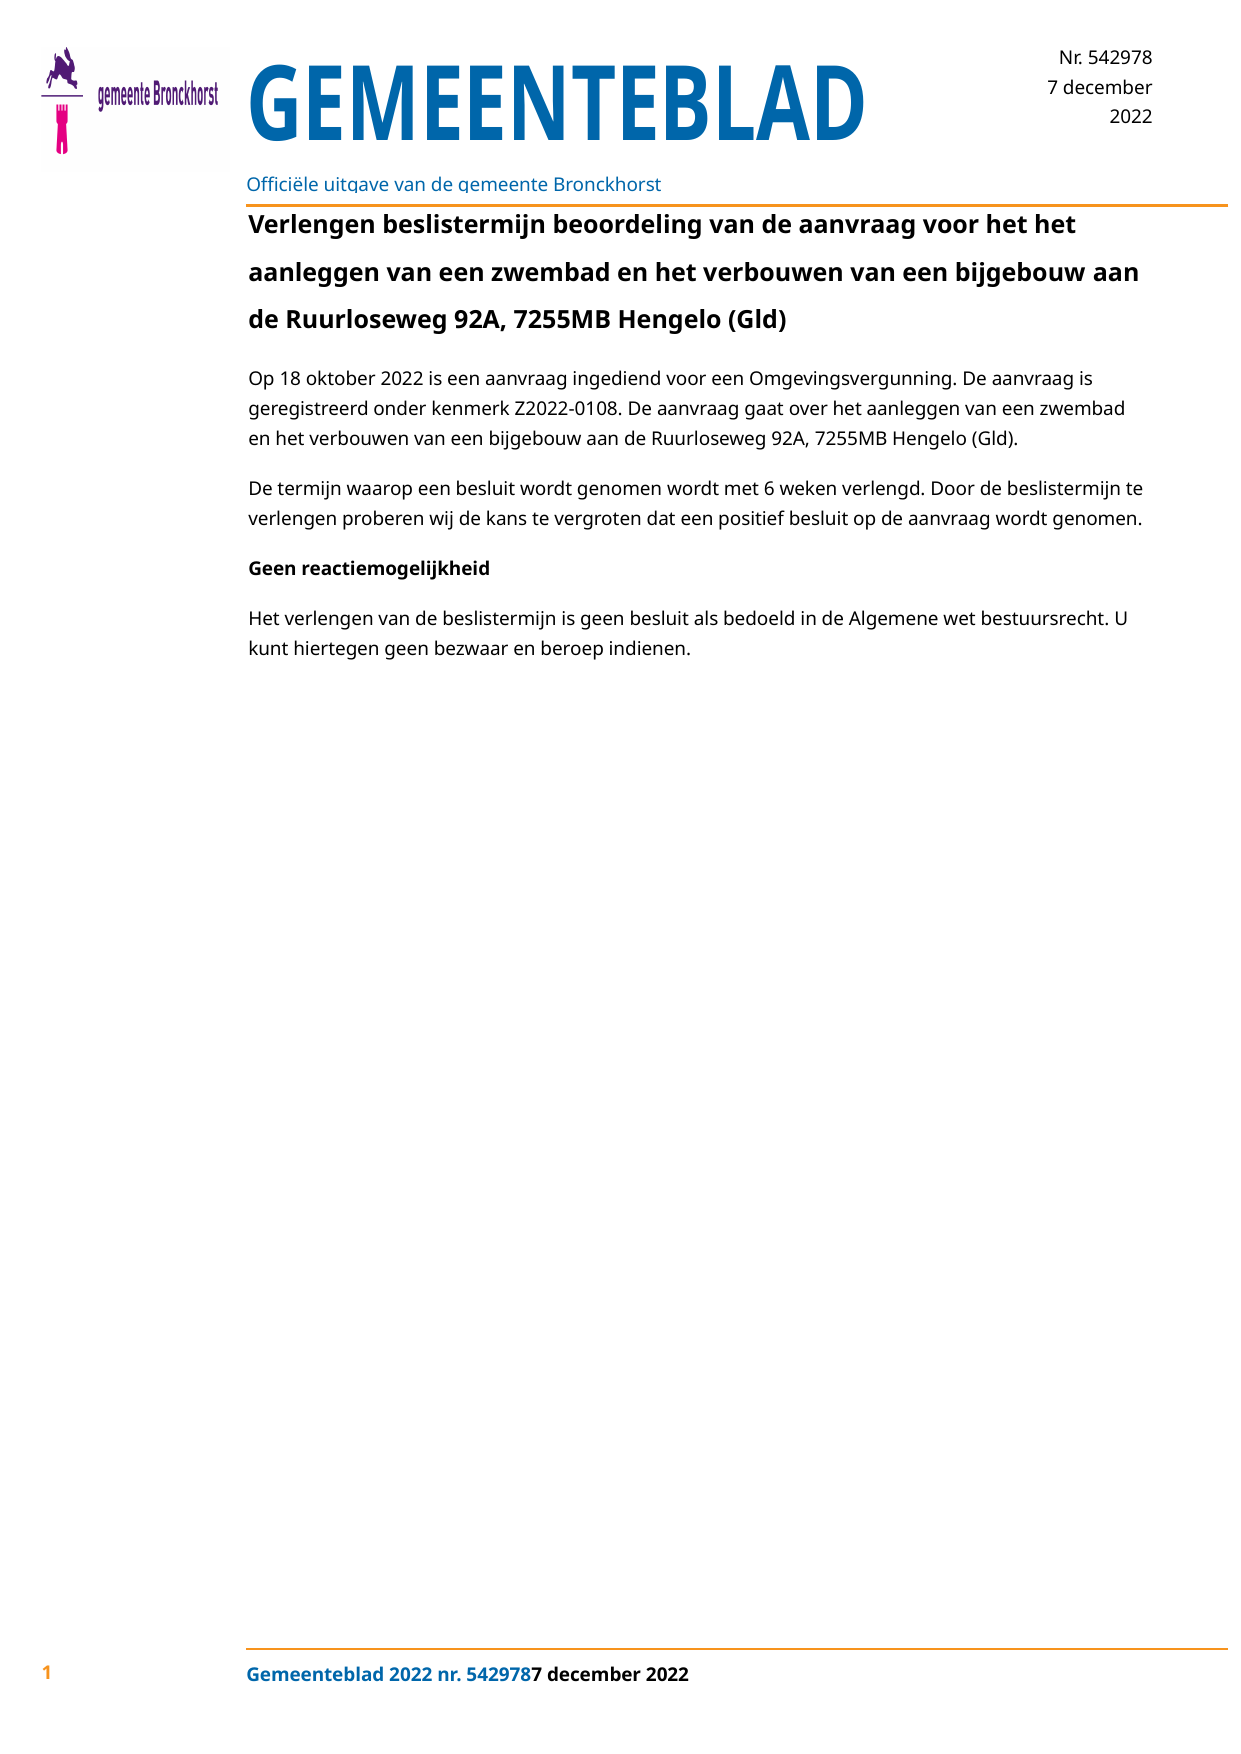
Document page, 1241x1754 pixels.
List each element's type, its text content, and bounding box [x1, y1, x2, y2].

picture [41, 47, 231, 172]
text Het verlengen van de beslistermijn is geen besluit als bedoeld in de Algemene wet bestuursrecht. U kunt hiertegen geen bezwaar en beroep indienen. [248, 606, 1152, 661]
text Op 18 oktober 2022 is een aanvraag ingediend voor een Omgevingsvergunning. De aanvraag is geregistreerd onder kenmerk Z2022-0108. De aanvraag gaat over het aanleggen van een zwembad en het verbouwen van een bijgebouw aan de Ruurloseweg 92A, 7255MB Hengelo (Gld). [248, 366, 1152, 450]
text Verlengen beslistermijn beoordeling van de aanvraag voor het het aanleggen van een zwembad en het verbouwen van een bijgebouw aan de Ruurloseweg 92A, 7255MB Hengelo (Gld) [248, 207, 1152, 336]
text Geen reactiemogelijkheid [248, 555, 1152, 581]
text De termijn waarop een besluit wordt genomen wordt met 6 weken verlengd. Door de beslistermijn te verlengen proberen wij de kans te vergroten dat een positief besluit op de aanvraag wordt genomen. [248, 475, 1152, 530]
